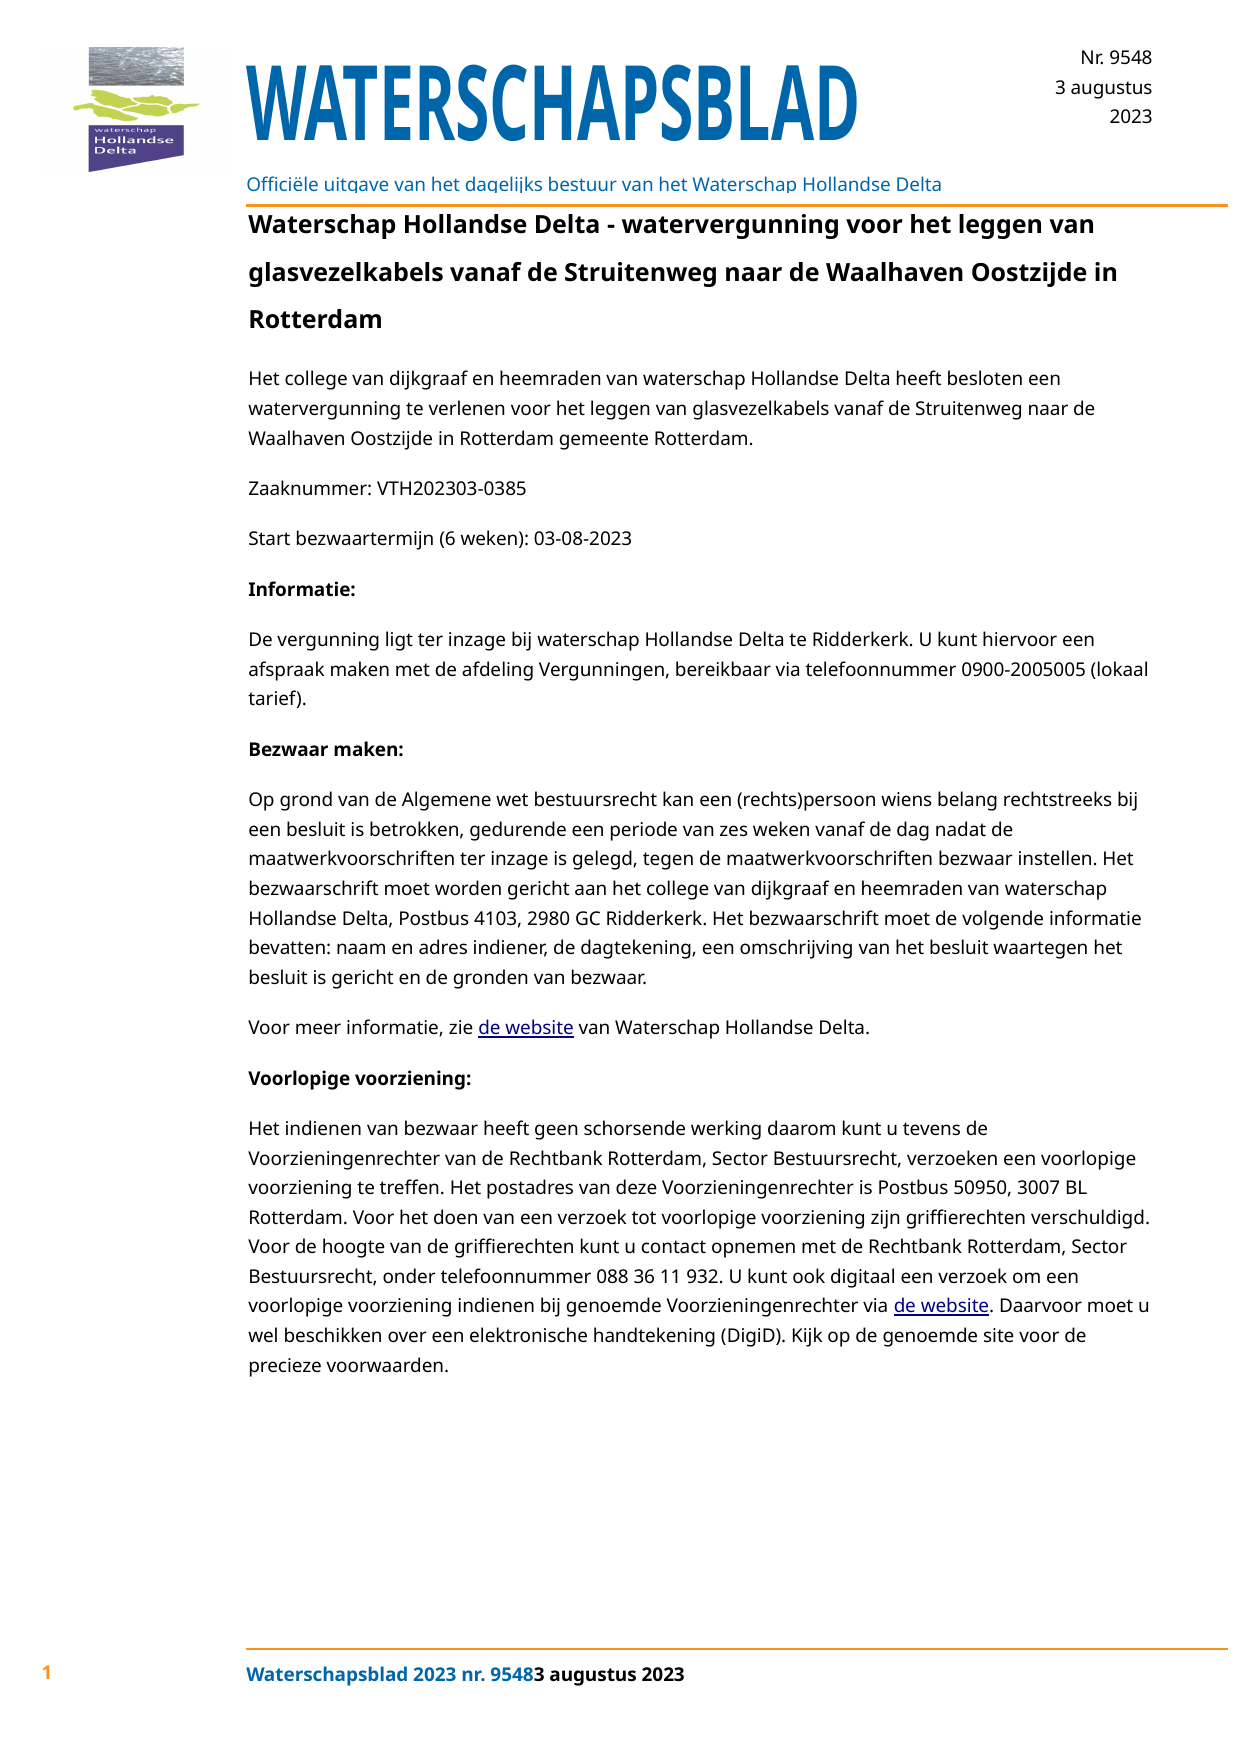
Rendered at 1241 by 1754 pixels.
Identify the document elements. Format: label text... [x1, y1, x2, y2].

text Voorlopige voorziening: [248, 1065, 1152, 1090]
text Op grond van de Algemene wet bestuursrecht kan een (rechts)persoon wiens belang rechtstreeks bij een besluit is betrokken, gedurende een periode van zes weken vanaf de dag nadat de maatwerkvoorschriften ter inzage is gelegd, tegen de maatwerkvoorschriften bezwaar instellen. Het bezwaarschrift moet worden gericht aan het college van dijkgraaf en heemraden van waterschap Hollandse Delta, Postbus 4103, 2980 GC Ridderkerk. Het bezwaarschrift moet de volgende informatie bevatten: naam en adres indiener, de dagtekening, een omschrijving van het besluit waartegen het besluit is gericht en de gronden van bezwaar. [248, 786, 1152, 989]
text De vergunning ligt ter inzage bij waterschap Hollandse Delta te Ridderkerk. U kunt hiervoor een afspraak maken met de afdeling Vergunningen, bereikbaar via telefoonnummer 0900-2005005 (lokaal tarief). [248, 626, 1152, 711]
text Bezwaar maken: [248, 736, 1152, 762]
text Het indienen van bezwaar heeft geen schorsende werking daarom kunt u tevens de Voorzieningenrechter van de Rechtbank Rotterdam, Sector Bestuursrecht, verzoeken een voorlopige voorziening te treffen. Het postadres van deze Voorzieningenrechter is Postbus 50950, 3007 BL Rotterdam. Voor het doen van een verzoek tot voorlopige voorziening zijn griffierechten verschuldigd. Voor de hoogte van de griffierechten kunt u contact opnemen met de Rechtbank Rotterdam, Sector Bestuursrecht, onder telefoonnummer 088 36 11 932. U kunt ook digitaal een verzoek om een voorlopige voorziening indienen bij genoemde Voorzieningenrechter via de website. Daarvoor moet u wel beschikken over een elektronische handtekening (DigiD). Kijk op de genoemde site voor de precieze voorwaarden. [248, 1115, 1152, 1377]
text Het college van dijkgraaf en heemraden van waterschap Hollandse Delta heeft besloten een watervergunning te verlenen voor het leggen van glasvezelkabels vanaf de Struitenweg naar de Waalhaven Oostzijde in Rotterdam gemeente Rotterdam. [248, 366, 1152, 450]
text Informatie: [248, 576, 1152, 602]
picture [41, 47, 231, 172]
text Waterschap Hollandse Delta - watervergunning voor het leggen van glasvezelkabels vanaf de Struitenweg naar de Waalhaven Oostzijde in Rotterdam [248, 207, 1152, 336]
text Start bezwaartermijn (6 weken): 03-08-2023 [248, 526, 1152, 551]
text Zaaknummer: VTH202303-0385 [248, 475, 1152, 501]
text Voor meer informatie, zie de website van Waterschap Hollandse Delta. [248, 1014, 1152, 1040]
